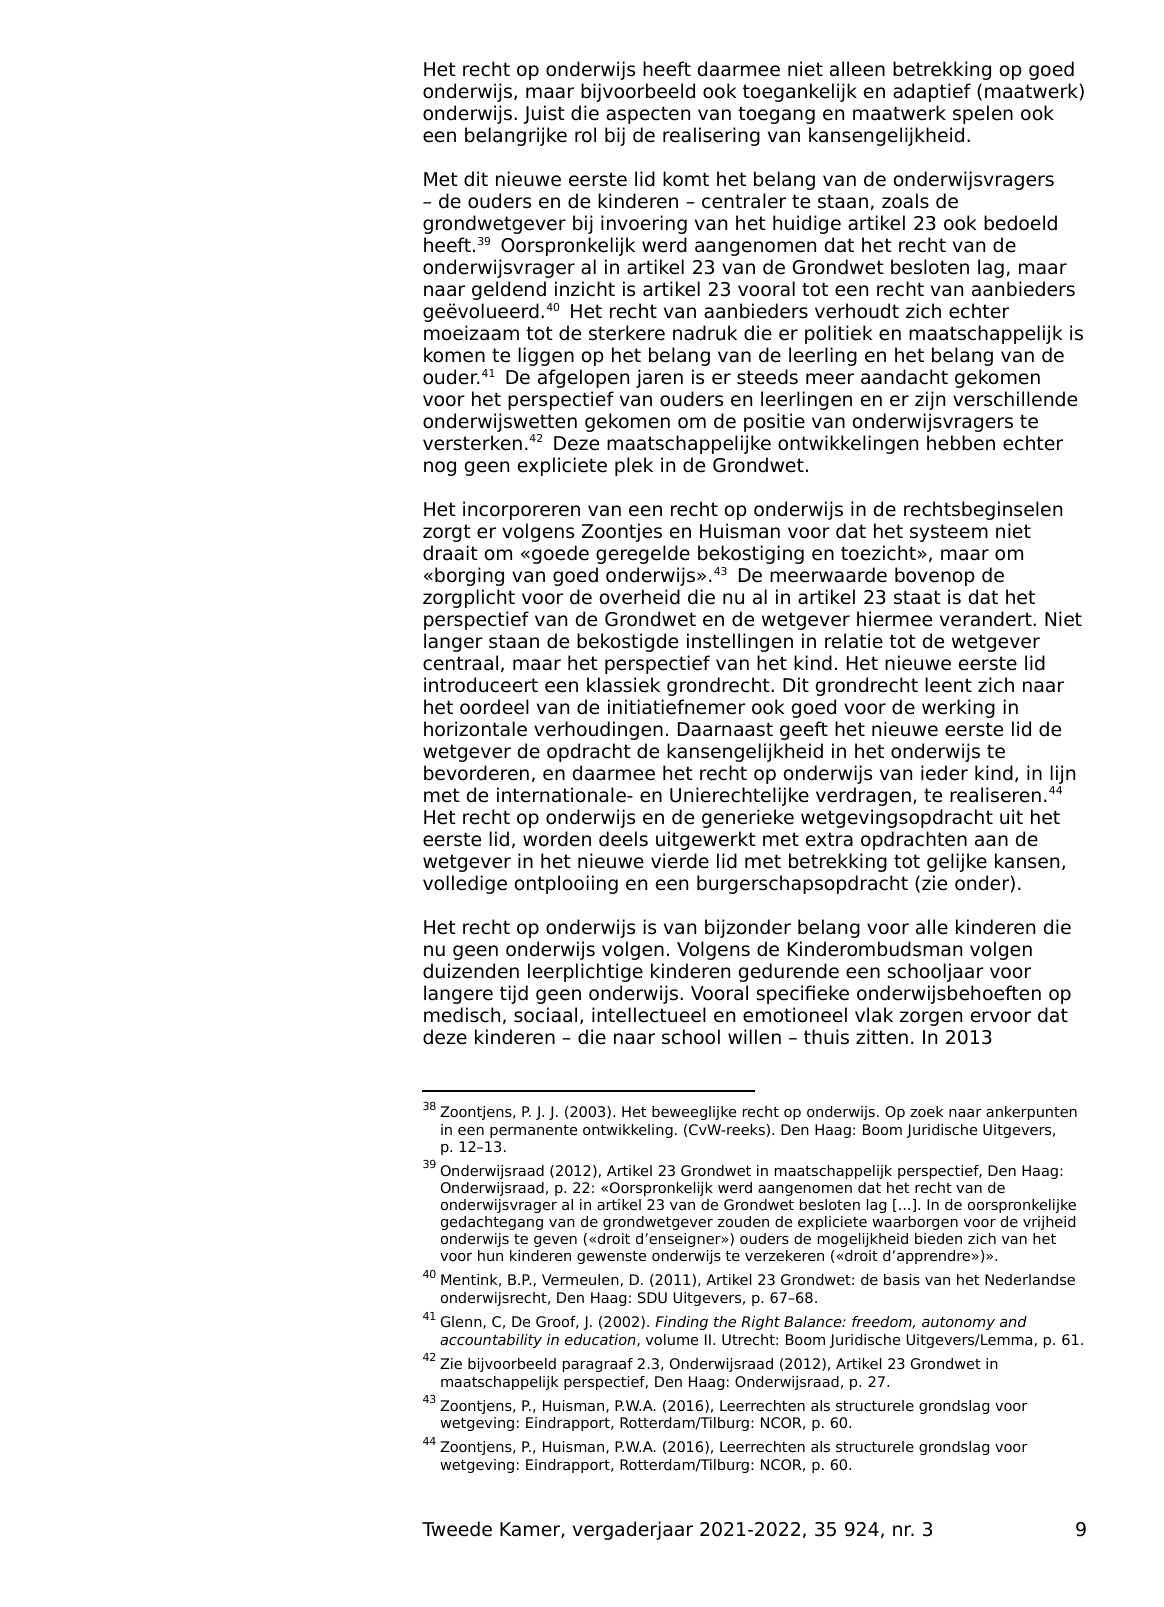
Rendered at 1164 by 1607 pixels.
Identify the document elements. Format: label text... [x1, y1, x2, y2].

text Zoontjens, P., Huisman, P.W.A. (2016), Leerrechten als structurele grondslag voor wetgeving: Eindrapport, Rotterdam/Tilburg: NCOR, p. 60. [422, 1393, 1087, 1432]
text Zoontjens, P., Huisman, P.W.A. (2016), Leerrechten als structurele grondslag voor wetgeving: Eindrapport, Rotterdam/Tilburg: NCOR, p. 60. [422, 1435, 1087, 1474]
text Zoontjens, P. J. J. (2003). Het beweeglijke recht op onderwijs. Op zoek naar ankerpunten in een permanente ontwikkeling. (CvW-reeks). Den Haag: Boom Juridische Uitgevers, p. 12–13. [422, 1100, 1087, 1156]
text Zie bijvoorbeeld paragraaf 2.3, Onderwijsraad (2012), Artikel 23 Grondwet in maatschappelijk perspectief, Den Haag: Onderwijsraad, p. 27. [422, 1352, 1087, 1391]
text Mentink, B.P., Vermeulen, D. (2011), Artikel 23 Grondwet: de basis van het Nederlandse onderwijsrecht, Den Haag: SDU Uitgevers, p. 67–68. [422, 1268, 1087, 1307]
text Met dit nieuwe eerste lid komt het belang van de onderwijsvragers – de ouders en de kinderen – centraler te staan, zoals de grondwetgever bij invoering van het huidige artikel 23 ook bedoeld heeft. Oorspronkelijk werd aangenomen dat het recht van de onderwijsvrager al in artikel 23 van de Grondwet besloten lag, maar naar geldend inzicht is artikel 23 vooral tot een recht van aanbieders geëvolueerd. Het recht van aanbieders verhoudt zich echter moeizaam tot de sterkere nadruk die er politiek en maatschappelijk is komen te liggen op het belang van de leerling en het belang van de ouder. De afgelopen jaren is er steeds meer aandacht gekomen voor het perspectief van ouders en leerlingen en er zijn verschillende onderwijswetten gekomen om de positie van onderwijsvragers te versterken. Deze maatschappelijke ontwikkelingen hebben echter nog geen expliciete plek in de Grondwet. [422, 169, 1087, 477]
text Glenn, C, De Groof, J. (2002). Finding the Right Balance: freedom, autonomy and accountability in education, volume II. Utrecht: Boom Juridische Uitgevers/Lemma, p. 61. [422, 1310, 1087, 1349]
text Het incorporeren van een recht op onderwijs in de rechtsbeginselen zorgt er volgens Zoontjes en Huisman voor dat het systeem niet draait om «goede geregelde bekostiging en toezicht», maar om «borging van goed onderwijs». De meerwaarde bovenop de zorgplicht voor de overheid die nu al in artikel 23 staat is dat het perspectief van de Grondwet en de wetgever hiermee verandert. Niet langer staan de bekostigde instellingen in relatie tot de wetgever centraal, maar het perspectief van het kind. Het nieuwe eerste lid introduceert een klassiek grondrecht. Dit grondrecht leent zich naar het oordeel van de initiatiefnemer ook goed voor de werking in horizontale verhoudingen. Daarnaast geeft het nieuwe eerste lid de wetgever de opdracht de kansengelijkheid in het onderwijs te bevorderen, en daarmee het recht op onderwijs van ieder kind, in lijn met de internationale- en Unierechtelijke verdragen, te realiseren. Het recht op onderwijs en de generieke wetgevingsopdracht uit het eerste lid, worden deels uitgewerkt met extra opdrachten aan de wetgever in het nieuwe vierde lid met betrekking tot gelijke kansen, volledige ontplooiing en een burgerschapsopdracht (zie onder). [422, 499, 1087, 895]
text Onderwijsraad (2012), Artikel 23 Grondwet in maatschappelijk perspectief, Den Haag: Onderwijsraad, p. 22: «Oorspronkelijk werd aangenomen dat het recht van de onderwijsvrager al in artikel 23 van de Grondwet besloten lag [...]. In de oorspronkelijke gedachtegang van de grondwetgever zouden de expliciete waarborgen voor de vrijheid onderwijs te geven («droit d’enseigner») ouders de mogelijkheid bieden zich van het voor hun kinderen gewenste onderwijs te verzekeren («droit d’apprendre»)». [422, 1158, 1087, 1265]
text Het recht op onderwijs is van bijzonder belang voor alle kinderen die nu geen onderwijs volgen. Volgens de Kinderombudsman volgen duizenden leerplichtige kinderen gedurende een schooljaar voor langere tijd geen onderwijs. Vooral specifieke onderwijsbehoeften op medisch, sociaal, intellectueel en emotioneel vlak zorgen ervoor dat deze kinderen – die naar school willen – thuis zitten. In 2013 [422, 917, 1087, 1049]
text Het recht op onderwijs heeft daarmee niet alleen betrekking op goed onderwijs, maar bijvoorbeeld ook toegankelijk en adaptief (maatwerk) onderwijs. Juist die aspecten van toegang en maatwerk spelen ook een belangrijke rol bij de realisering van kansengelijkheid. [422, 59, 1087, 147]
